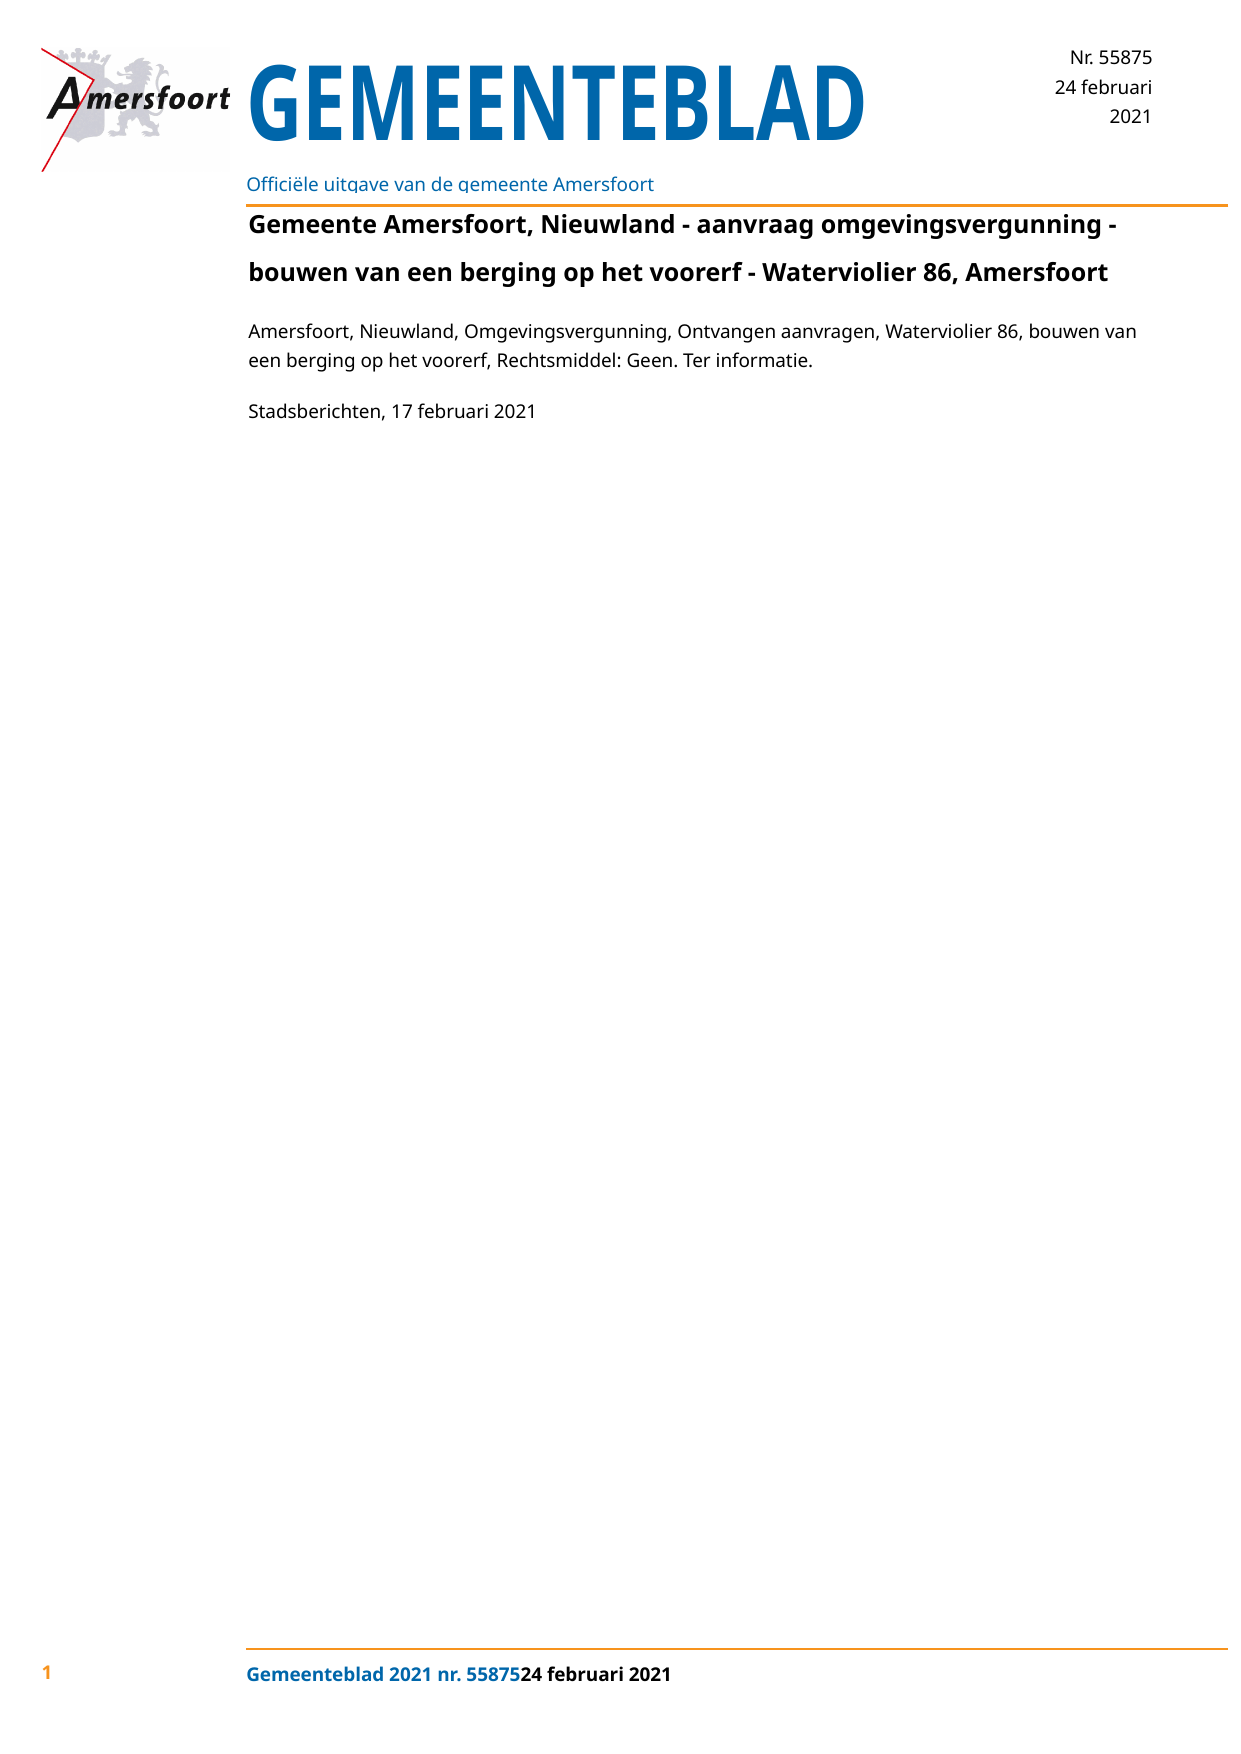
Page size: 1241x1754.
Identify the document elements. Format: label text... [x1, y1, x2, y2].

text Amersfoort, Nieuwland, Omgevingsvergunning, Ontvangen aanvragen, Waterviolier 86, bouwen van een berging op het voorerf, Rechtsmiddel: Geen. Ter informatie. [248, 318, 1152, 373]
picture [41, 47, 231, 172]
text Gemeente Amersfoort, Nieuwland - aanvraag omgevingsvergunning - bouwen van een berging op het voorerf - Waterviolier 86, Amersfoort [248, 207, 1152, 288]
text Stadsberichten, 17 februari 2021 [248, 398, 1152, 424]
